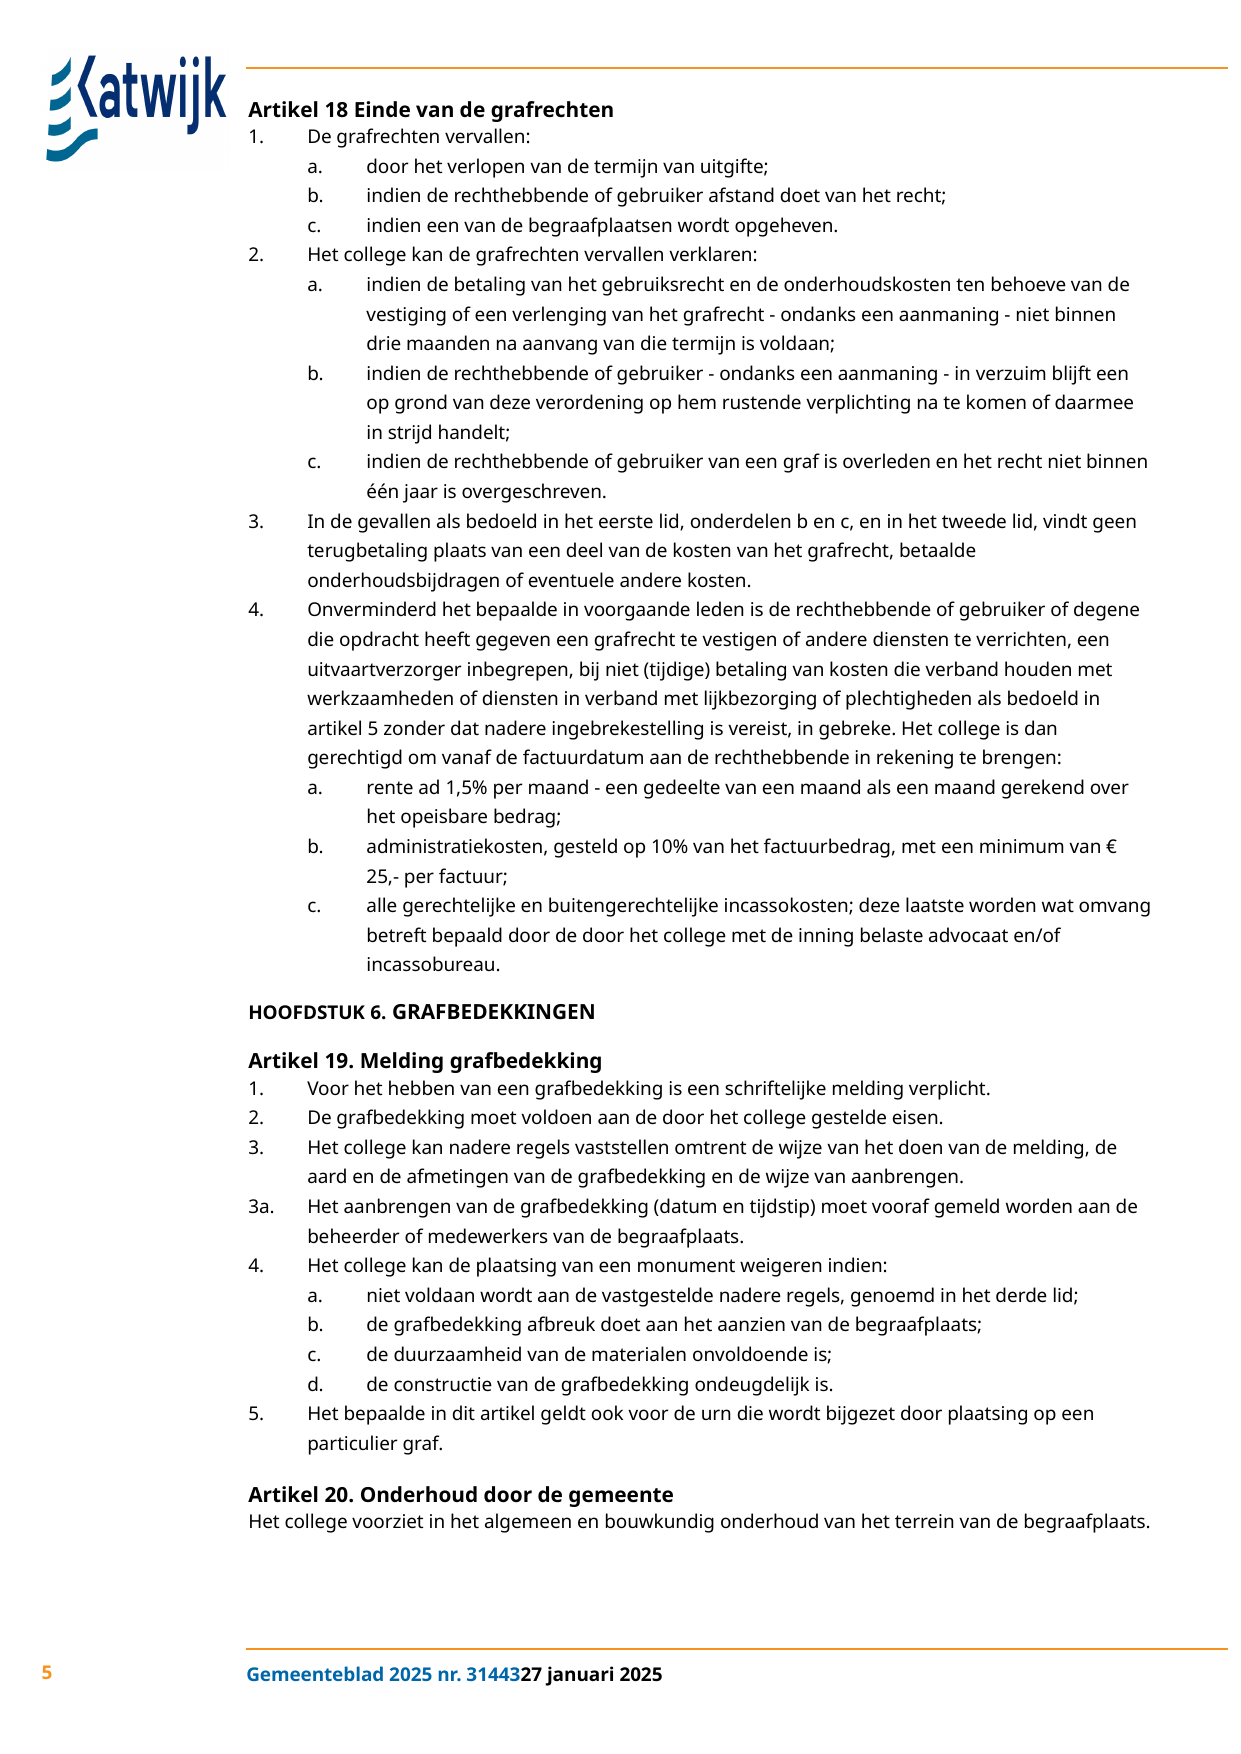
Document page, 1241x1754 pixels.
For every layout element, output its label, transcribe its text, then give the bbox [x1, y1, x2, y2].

text Artikel 20. Onderhoud door de gemeente [248, 1480, 1152, 1509]
list door het verlopen van de termijn van uitgifte; [307, 153, 1152, 178]
text Artikel 18 Einde van de grafrechten [248, 95, 1152, 123]
text Het college voorziet in het algemeen en bouwkundig onderhoud van het terrein van de begraafplaats. [248, 1509, 1152, 1534]
list indien de rechthebbende of gebruiker afstand doet van het recht; [307, 182, 1152, 208]
list de duurzaamheid van de materialen onvoldoende is; [307, 1341, 1152, 1367]
text HOOFDSTUK 6. GRAFBEDEKKINGEN [248, 997, 1152, 1026]
list Het college kan nadere regels vaststellen omtrent de wijze van het doen van de melding, de aard en de afmetingen van de grafbedekking en de wijze van aanbrengen. [248, 1134, 1152, 1189]
list Het aanbrengen van de grafbedekking (datum en tijdstip) moet vooraf gemeld worden aan de beheerder of medewerkers van de begraafplaats. [248, 1193, 1152, 1248]
list Het college kan de grafrechten vervallen verklaren: [248, 242, 1152, 267]
text Artikel 19. Melding grafbedekking [248, 1046, 1152, 1075]
list In de gevallen als bedoeld in het eerste lid, onderdelen b en c, en in het tweede lid, vindt geen terugbetaling plaats van een deel van de kosten van het grafrecht, betaalde onderhoudsbijdragen of eventuele andere kosten. [248, 508, 1152, 593]
list niet voldaan wordt aan de vastgestelde nadere regels, genoemd in het derde lid; [307, 1282, 1152, 1308]
list indien de rechthebbende of gebruiker van een graf is overleden en het recht niet binnen één jaar is overgeschreven. [307, 449, 1152, 504]
list alle gerechtelijke en buitengerechtelijke incassokosten; deze laatste worden wat omvang betreft bepaald door de door het college met de inning belaste advocaat en/of incassobureau. [307, 892, 1152, 977]
list indien een van de begraafplaatsen wordt opgeheven. [307, 212, 1152, 238]
list indien de rechthebbende of gebruiker - ondanks een aanmaning - in verzuim blijft een op grond van deze verordening op hem rustende verplichting na te komen of daarmee in strijd handelt; [307, 360, 1152, 445]
list administratiekosten, gesteld op 10% van het factuurbedrag, met een minimum van € 25,- per factuur; [307, 833, 1152, 888]
list rente ad 1,5% per maand - een gedeelte van een maand als een maand gerekend over het opeisbare bedrag; [307, 774, 1152, 829]
picture [41, 47, 231, 172]
list Voor het hebben van een grafbedekking is een schriftelijke melding verplicht. [248, 1075, 1152, 1101]
list De grafrechten vervallen: [248, 123, 1152, 149]
list de grafbedekking afbreuk doet aan het aanzien van de begraafplaats; [307, 1312, 1152, 1337]
list Onverminderd het bepaalde in voorgaande leden is de rechthebbende of gebruiker of degene die opdracht heeft gegeven een grafrecht te vestigen of andere diensten te verrichten, een uitvaartverzorger inbegrepen, bij niet (tijdige) betaling van kosten die verband houden met werkzaamheden of diensten in verband met lijkbezorging of plechtigheden als bedoeld in artikel 5 zonder dat nadere ingebrekestelling is vereist, in gebreke. Het college is dan gerechtigd om vanaf de factuurdatum aan de rechthebbende in rekening te brengen: [248, 597, 1152, 770]
list de constructie van de grafbedekking ondeugdelijk is. [307, 1371, 1152, 1396]
list indien de betaling van het gebruiksrecht en de onderhoudskosten ten behoeve van de vestiging of een verlenging van het grafrecht - ondanks een aanmaning - niet binnen drie maanden na aanvang van die termijn is voldaan; [307, 271, 1152, 356]
list De grafbedekking moet voldoen aan de door het college gestelde eisen. [248, 1104, 1152, 1130]
list Het college kan de plaatsing van een monument weigeren indien: [248, 1252, 1152, 1278]
list Het bepaalde in dit artikel geldt ook voor de urn die wordt bijgezet door plaatsing op een particulier graf. [248, 1400, 1152, 1456]
